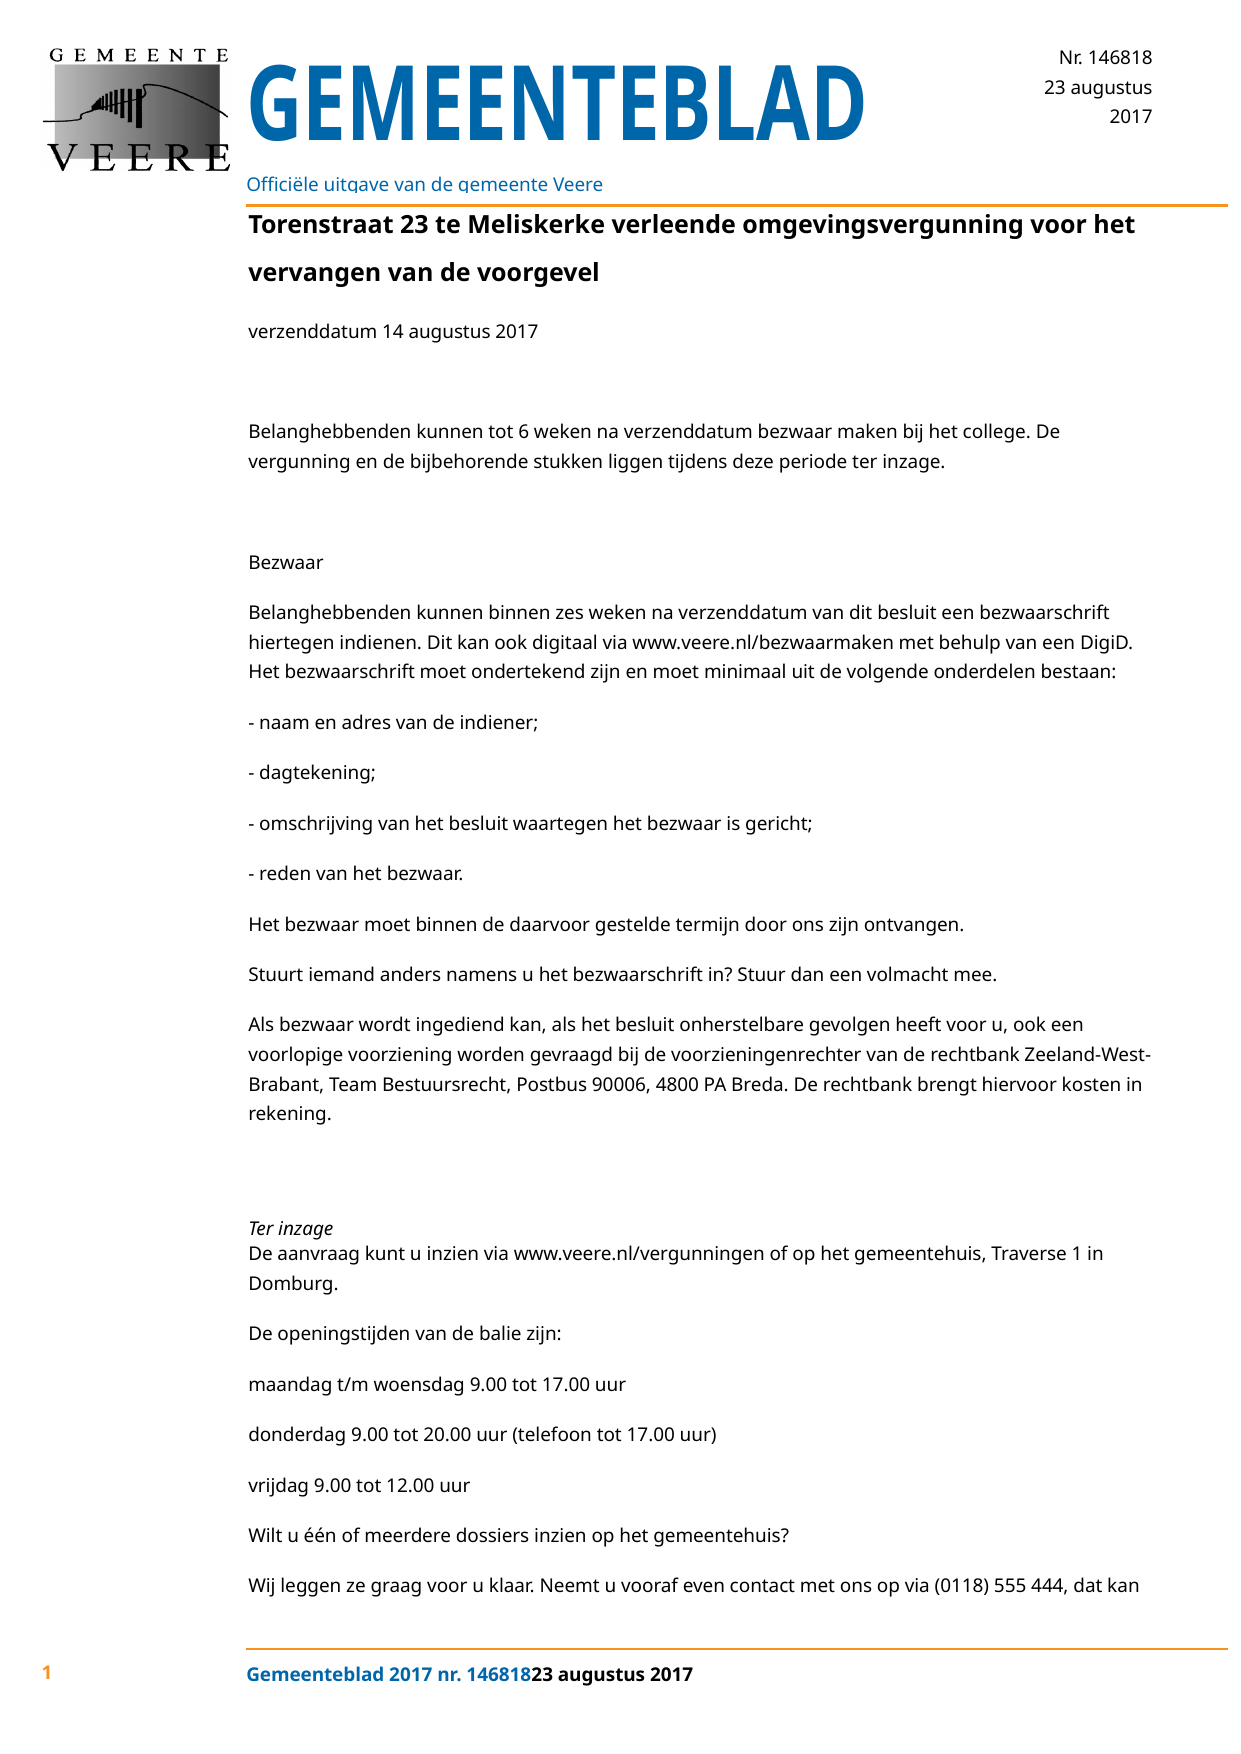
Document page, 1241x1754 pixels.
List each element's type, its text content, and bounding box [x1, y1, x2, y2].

text Het bezwaar moet binnen de daarvoor gestelde termijn door ons zijn ontvangen. [248, 911, 1152, 937]
text Als bezwaar wordt ingediend kan, als het besluit onherstelbare gevolgen heeft voor u, ook een voorlopige voorziening worden gevraagd bij de voorzieningenrechter van de rechtbank Zeeland-West-Brabant, Team Bestuursrecht, Postbus 90006, 4800 PA Breda. De rechtbank brengt hiervoor kosten in rekening. [248, 1012, 1152, 1126]
text Bezwaar [248, 549, 1152, 575]
text vrijdag 9.00 tot 12.00 uur [248, 1472, 1152, 1497]
text Wilt u één of meerdere dossiers inzien op het gemeentehuis? [248, 1522, 1152, 1548]
text - reden van het bezwaar. [248, 860, 1152, 886]
text - naam en adres van de indiener; [248, 709, 1152, 735]
text maandag t/m woensdag 9.00 tot 17.00 uur [248, 1371, 1152, 1397]
text Ter inzage [248, 1215, 1152, 1241]
text De openingstijden van de balie zijn: [248, 1321, 1152, 1346]
text donderdag 9.00 tot 20.00 uur (telefoon tot 17.00 uur) [248, 1421, 1152, 1447]
text Stuurt iemand anders namens u het bezwaarschrift in? Stuur dan een volmacht mee. [248, 961, 1152, 987]
text De aanvraag kunt u inzien via www.veere.nl/vergunningen of op het gemeentehuis, Traverse 1 in Domburg. [248, 1241, 1152, 1296]
text Belanghebbenden kunnen tot 6 weken na verzenddatum bezwaar maken bij het college. De vergunning en de bijbehorende stukken liggen tijdens deze periode ter inzage. [248, 419, 1152, 474]
text Belanghebbenden kunnen binnen zes weken na verzenddatum van dit besluit een bezwaarschrift hiertegen indienen. Dit kan ook digitaal via www.veere.nl/bezwaarmaken met behulp van een DigiD. Het bezwaarschrift moet ondertekend zijn en moet minimaal uit de volgende onderdelen bestaan: [248, 599, 1152, 684]
text - dagtekening; [248, 759, 1152, 785]
text Torenstraat 23 te Meliskerke verleende omgevingsvergunning voor het vervangen van de voorgevel [248, 207, 1152, 288]
picture [41, 47, 231, 172]
text Wij leggen ze graag voor u klaar. Neemt u vooraf even contact met ons op via (0118) 555 444, dat kan [248, 1573, 1152, 1598]
text verzenddatum 14 augustus 2017 [248, 318, 1152, 344]
text - omschrijving van het besluit waartegen het bezwaar is gericht; [248, 810, 1152, 836]
